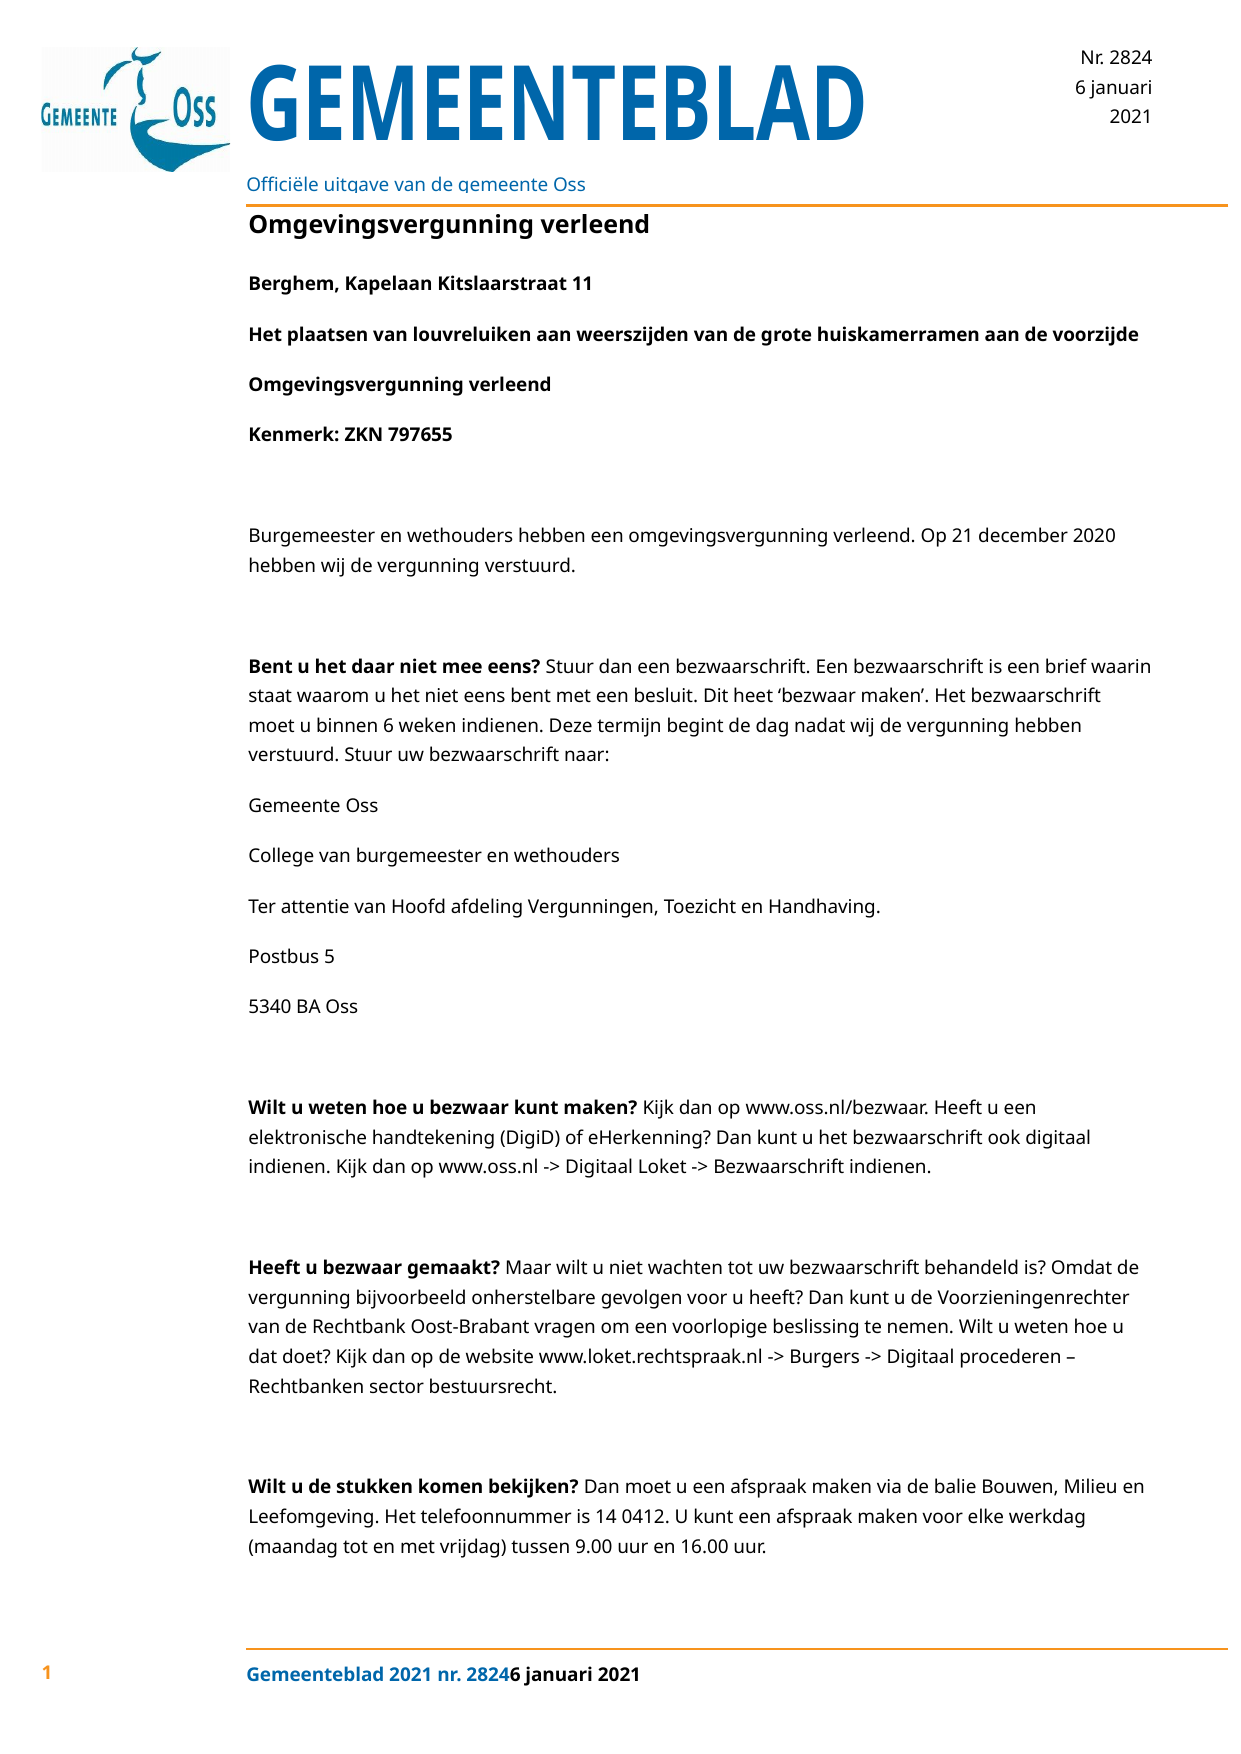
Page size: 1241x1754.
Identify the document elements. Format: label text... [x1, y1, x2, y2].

text Bent u het daar niet mee eens? Stuur dan een bezwaarschrift. Een bezwaarschrift is een brief waarin staat waarom u het niet eens bent met een besluit. Dit heet ‘bezwaar maken’. Het bezwaarschrift moet u binnen 6 weken indienen. Deze termijn begint de dag nadat wij de vergunning hebben verstuurd. Stuur uw bezwaarschrift naar: [248, 653, 1152, 767]
text Berghem, Kapelaan Kitslaarstraat 11 [248, 270, 1152, 296]
text Heeft u bezwaar gemaakt? Maar wilt u niet wachten tot uw bezwaarschrift behandeld is? Omdat de vergunning bijvoorbeeld onherstelbare gevolgen voor u heeft? Dan kunt u de Voorzieningenrechter van de Rechtbank Oost-Brabant vragen om een voorlopige beslissing te nemen. Wilt u weten hoe u dat doet? Kijk dan op de website www.loket.rechtspraak.nl -> Burgers -> Digitaal procederen – Rechtbanken sector bestuursrecht. [248, 1254, 1152, 1398]
text Ter attentie van Hoofd afdeling Vergunningen, Toezicht en Handhaving. [248, 893, 1152, 918]
text 5340 BA Oss [248, 994, 1152, 1019]
picture [41, 47, 231, 172]
text Omgevingsvergunning verleend [248, 207, 1152, 241]
text Wilt u weten hoe u bezwaar kunt maken? Kijk dan op www.oss.nl/bezwaar. Heeft u een elektronische handtekening (DigiD) of eHerkenning? Dan kunt u het bezwaarschrift ook digitaal indienen. Kijk dan op www.oss.nl -> Digitaal Loket -> Bezwaarschrift indienen. [248, 1094, 1152, 1179]
text College van burgemeester en wethouders [248, 842, 1152, 868]
text Omgevingsvergunning verleend [248, 371, 1152, 397]
text Het plaatsen van louvreluiken aan weerszijden van de grote huiskamerramen aan de voorzijde [248, 321, 1152, 346]
text Kenmerk: ZKN 797655 [248, 422, 1152, 447]
text Burgemeester en wethouders hebben een omgevingsvergunning verleend. Op 21 december 2020 hebben wij de vergunning verstuurd. [248, 522, 1152, 578]
text Gemeente Oss [248, 792, 1152, 818]
text Wilt u de stukken komen bekijken? Dan moet u een afspraak maken via de balie Bouwen, Milieu en Leefomgeving. Het telefoonnummer is 14 0412. U kunt een afspraak maken voor elke werkdag (maandag tot en met vrijdag) tussen 9.00 uur en 16.00 uur. [248, 1474, 1152, 1558]
text Postbus 5 [248, 943, 1152, 969]
